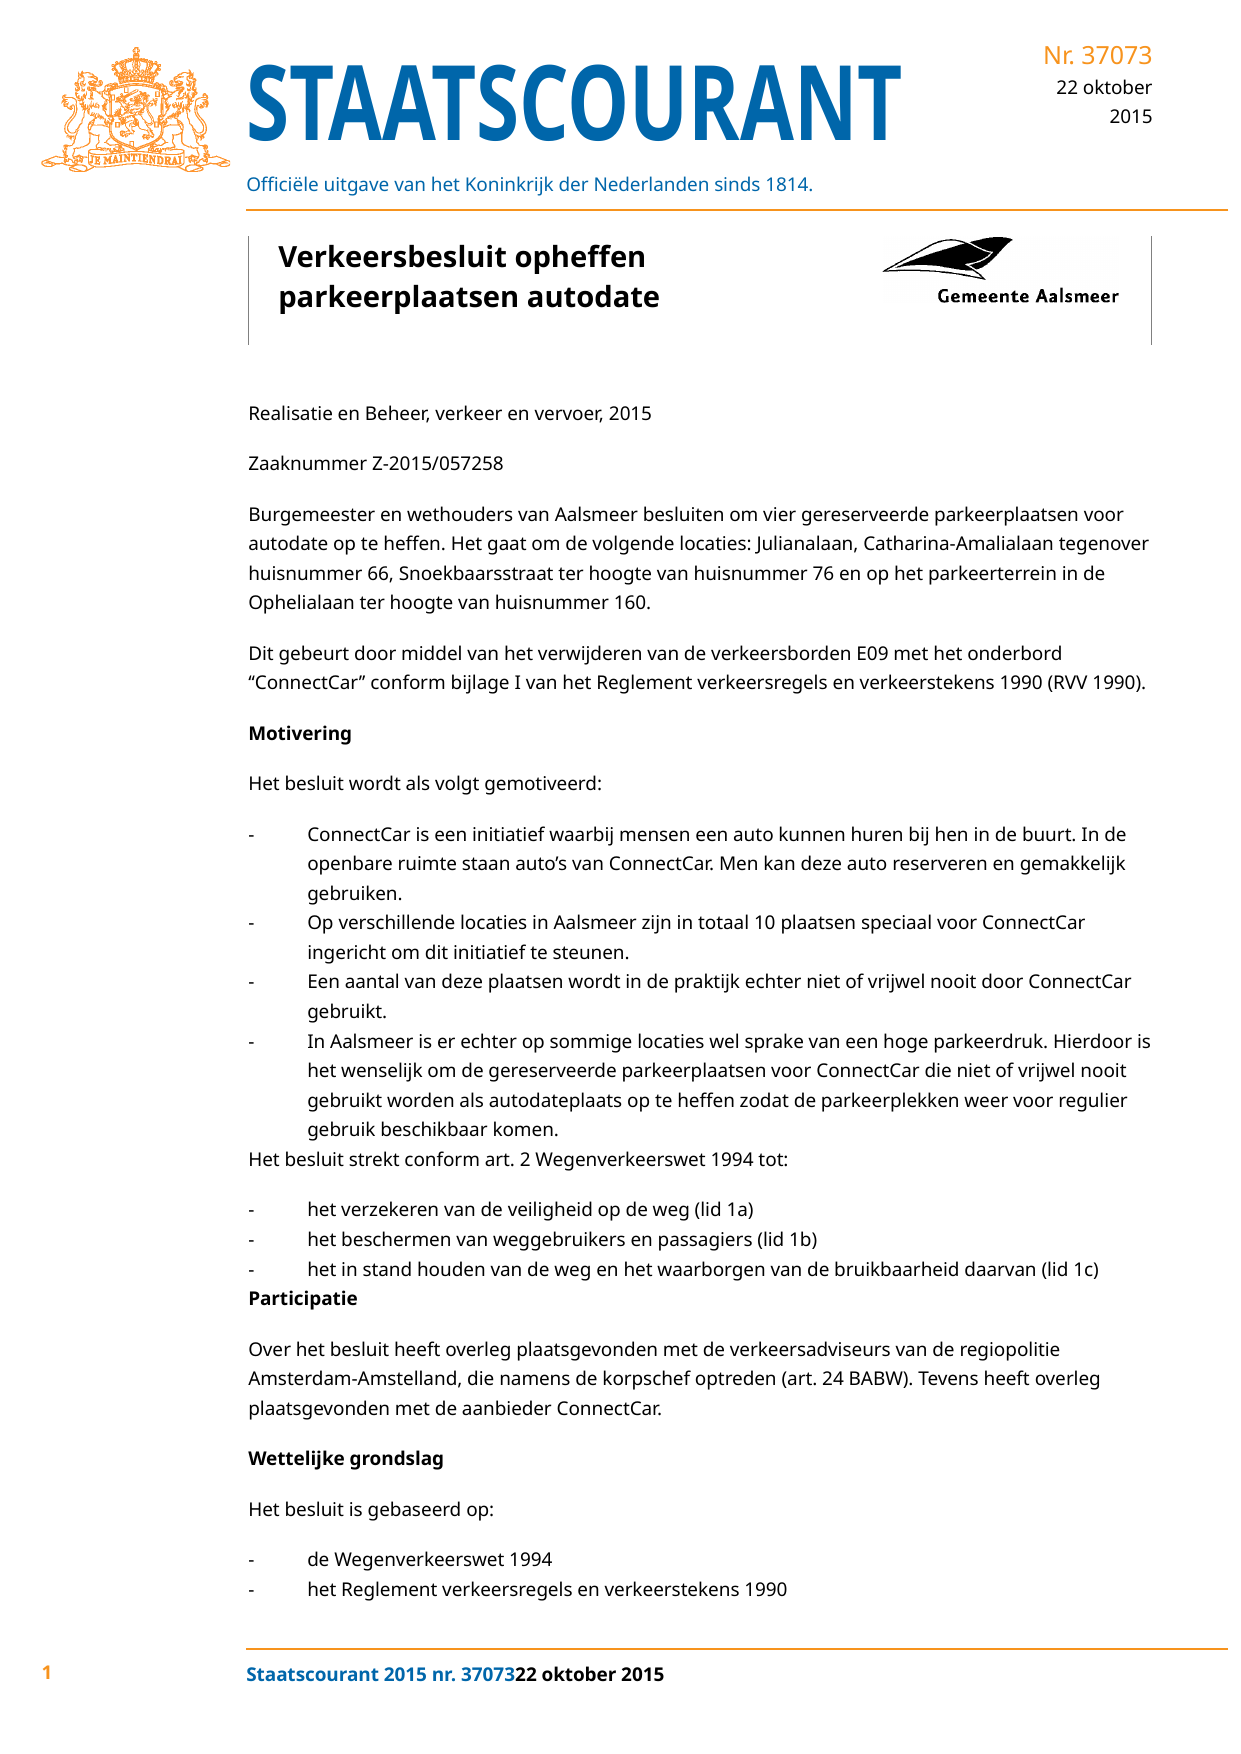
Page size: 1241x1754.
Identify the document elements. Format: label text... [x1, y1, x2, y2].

list de Wegenverkeerswet 1994 [248, 1546, 1152, 1572]
picture [41, 47, 231, 172]
text Realisatie en Beheer, verkeer en vervoer, 2015 [248, 400, 1152, 426]
text Wettelijke grondslag [248, 1445, 1152, 1471]
table_header [850, 236, 1151, 345]
list het beschermen van weggebruikers en passagiers (lid 1b) [248, 1226, 1152, 1252]
text Over het besluit heeft overleg plaatsgevonden met de verkeersadviseurs van de regiopolitie Amsterdam-Amstelland, die namens de korpschef optreden (art. 24 BABW). Tevens heeft overleg plaatsgevonden met de aanbieder ConnectCar. [248, 1336, 1152, 1421]
text Motivering [248, 720, 1152, 746]
text Zaaknummer Z-2015/057258 [248, 450, 1152, 476]
text Het besluit strekt conform art. 2 Wegenverkeerswet 1994 tot: [248, 1146, 1152, 1172]
list In Aalsmeer is er echter op sommige locaties wel sprake van een hoge parkeerdruk. Hierdoor is het wenselijk om de gereserveerde parkeerplaatsen voor ConnectCar die niet of vrijwel nooit gebruikt worden als autodateplaats op te heffen zodat de parkeerplekken weer voor regulier gebruik beschikbaar komen. [248, 1028, 1152, 1142]
list Op verschillende locaties in Aalsmeer zijn in totaal 10 plaatsen speciaal voor ConnectCar ingericht om dit initiatief te steunen. [248, 909, 1152, 965]
table_header Verkeersbesluit opheffen parkeerplaatsen autodate [249, 236, 850, 345]
list Een aantal van deze plaatsen wordt in de praktijk echter niet of vrijwel nooit door ConnectCar gebruikt. [248, 969, 1152, 1024]
picture [882, 236, 1119, 303]
text Burgemeester en wethouders van Aalsmeer besluiten om vier gereserveerde parkeerplaatsen voor autodate op te heffen. Het gaat om de volgende locaties: Julianalaan, Catharina-Amalialaan tegenover huisnummer 66, Snoekbaarsstraat ter hoogte van huisnummer 76 en op het parkeerterrein in de Ophelialaan ter hoogte van huisnummer 160. [248, 501, 1152, 615]
list het in stand houden van de weg en het waarborgen van de bruikbaarheid daarvan (lid 1c) [248, 1256, 1152, 1282]
list het Reglement verkeersregels en verkeerstekens 1990 [248, 1576, 1152, 1602]
text Het besluit is gebaseerd op: [248, 1496, 1152, 1522]
text Participatie [248, 1285, 1152, 1311]
list het verzekeren van de veiligheid op de weg (lid 1a) [248, 1197, 1152, 1222]
text Dit gebeurt door middel van het verwijderen van de verkeersborden E09 met het onderbord ‘‘ConnectCar’’ conform bijlage I van het Reglement verkeersregels en verkeerstekens 1990 (RVV 1990). [248, 640, 1152, 695]
list ConnectCar is een initiatief waarbij mensen een auto kunnen huren bij hen in de buurt. In de openbare ruimte staan auto’s van ConnectCar. Men kan deze auto reserveren en gemakkelijk gebruiken. [248, 821, 1152, 906]
text Het besluit wordt als volgt gemotiveerd: [248, 770, 1152, 796]
